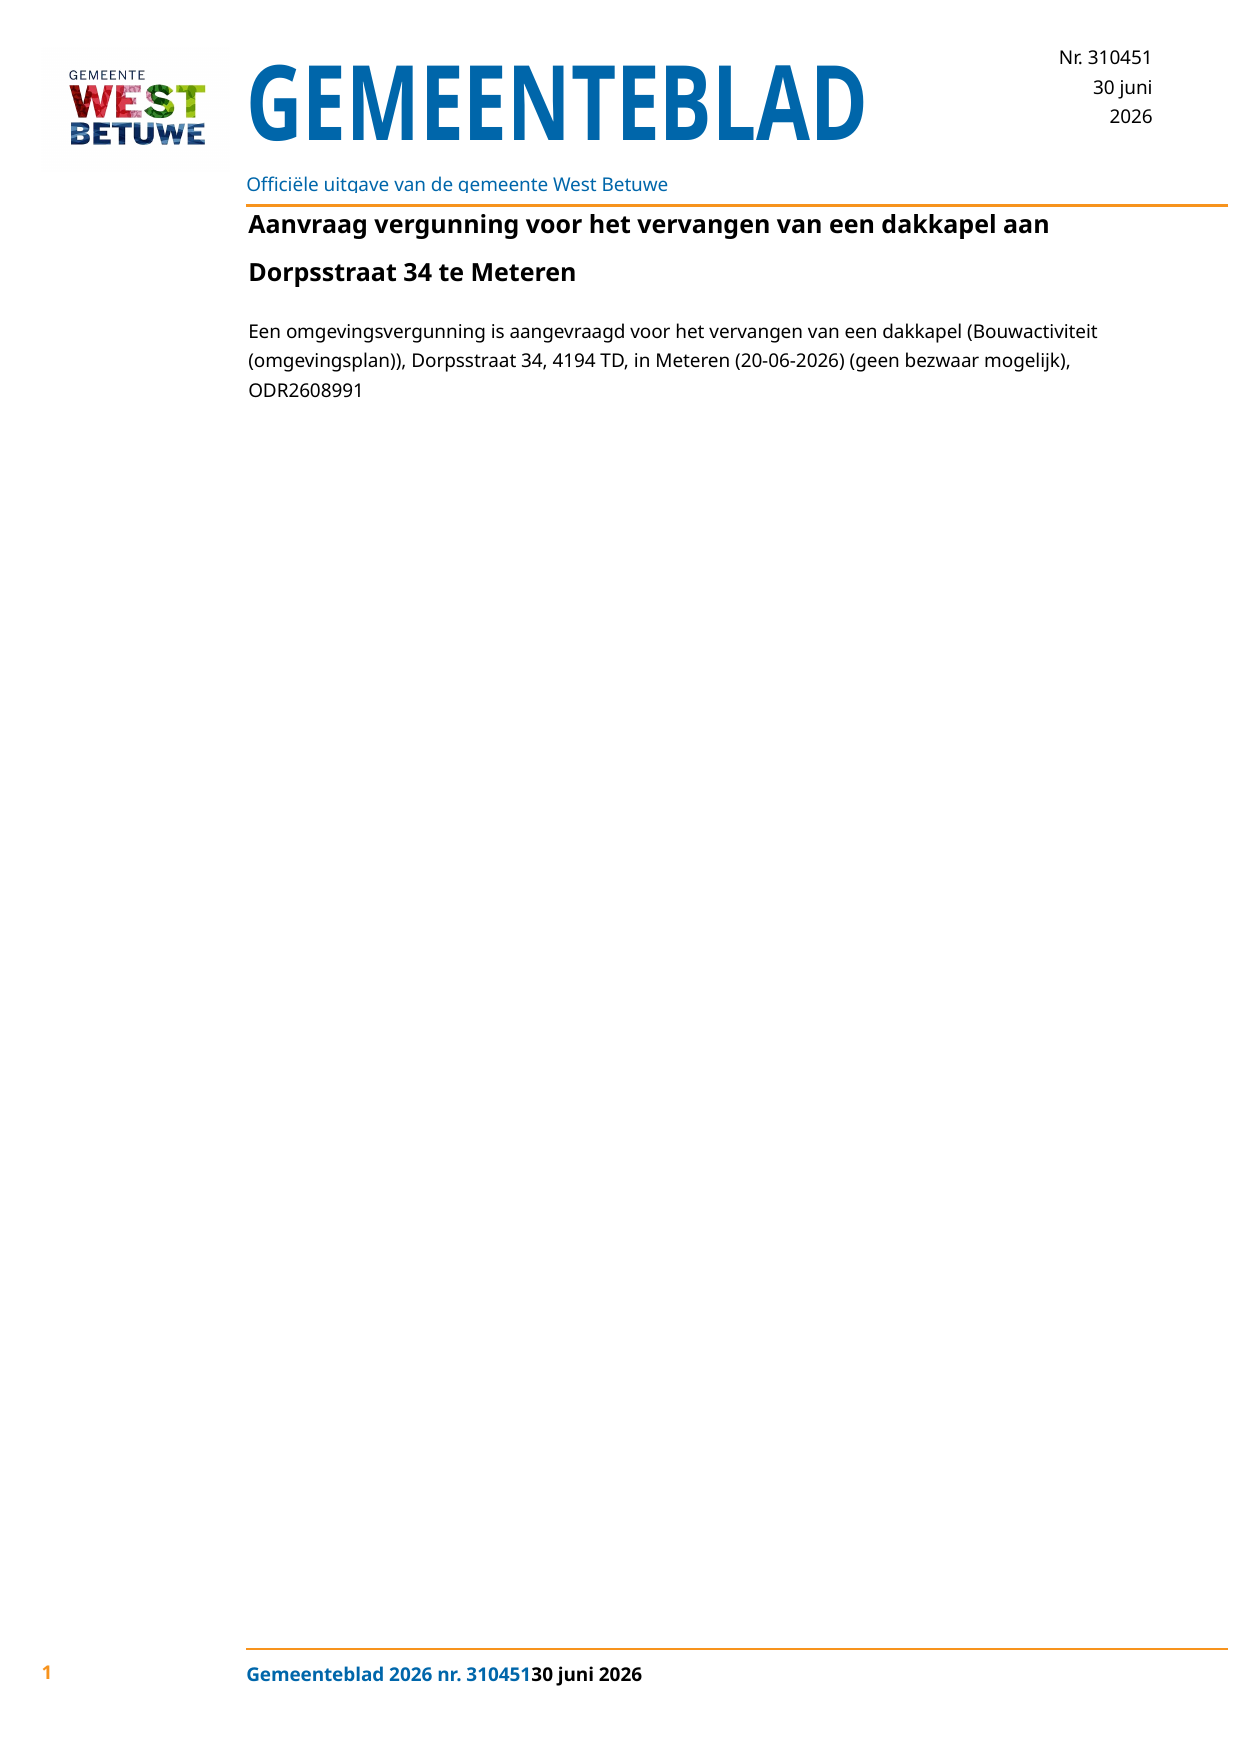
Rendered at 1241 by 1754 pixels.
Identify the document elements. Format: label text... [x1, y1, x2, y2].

text Aanvraag vergunning voor het vervangen van een dakkapel aan Dorpsstraat 34 te Meteren [248, 207, 1152, 288]
picture [41, 47, 231, 172]
text Een omgevingsvergunning is aangevraagd voor het vervangen van een dakkapel (Bouwactiviteit (omgevingsplan)), Dorpsstraat 34, 4194 TD, in Meteren (20-06-2026) (geen bezwaar mogelijk), ODR2608991 [248, 318, 1152, 403]
